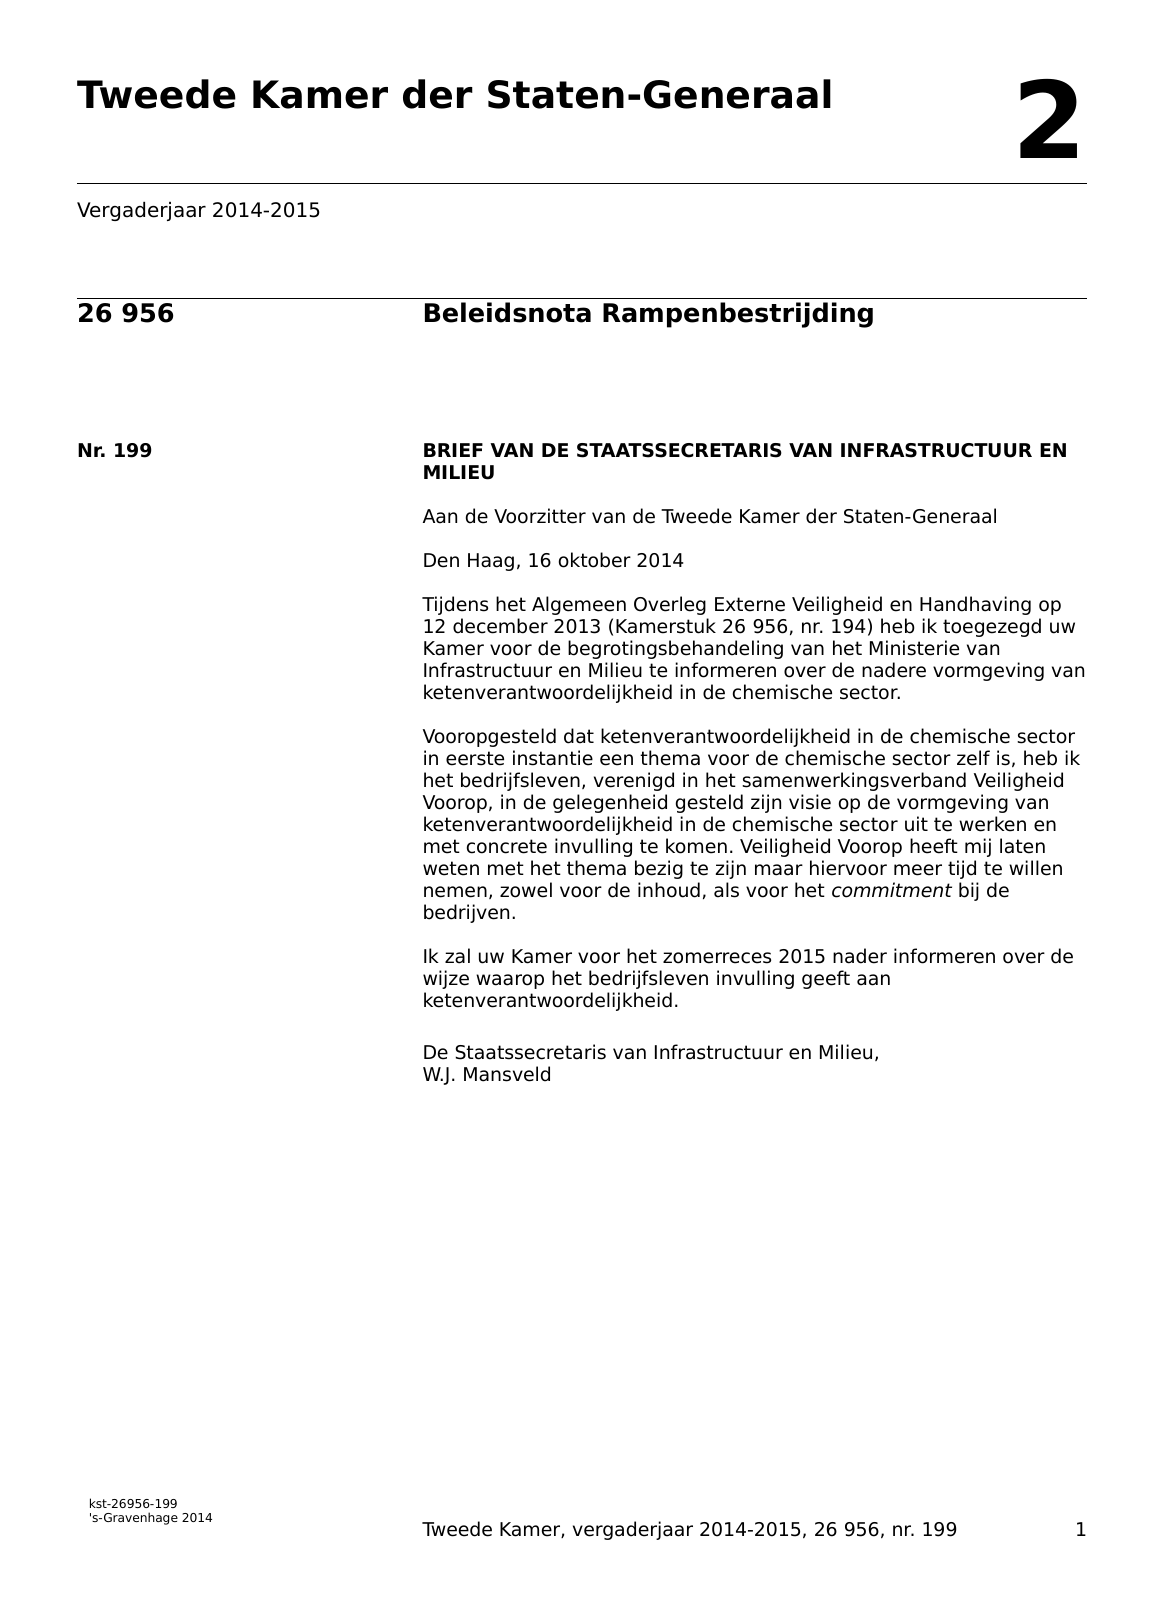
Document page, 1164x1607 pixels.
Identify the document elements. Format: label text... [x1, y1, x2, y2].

text Tijdens het Algemeen Overleg Externe Veiligheid en Handhaving op 12 december 2013 (Kamerstuk 26 956, nr. 194) heb ik toegezegd uw Kamer voor de begrotingsbehandeling van het Ministerie van Infrastructuur en Milieu te informeren over de nadere vormgeving van ketenverantwoordelijkheid in de chemische sector. [422, 594, 1087, 704]
table_header 2 [886, 59, 1087, 183]
text kst-26956-199 [88, 1497, 323, 1511]
table_cell Vergaderjaar 2014-2015 [77, 184, 1087, 298]
text Ik zal uw Kamer voor het zomerreces 2015 nader informeren over de wijze waarop het bedrijfsleven invulling geeft aan ketenverantwoordelijkheid. [422, 946, 1087, 1012]
text Aan de Voorzitter van de Tweede Kamer der Staten-Generaal [422, 506, 1087, 528]
subtitle 26 956 Beleidsnota Rampenbestrijding [77, 299, 1087, 329]
subtitle Nr. 199 BRIEF VAN DE STAATSSECRETARIS VAN INFRASTRUCTUUR EN MILIEU [77, 440, 1087, 484]
text 's-Gravenhage 2014 [88, 1511, 323, 1525]
text Vooropgesteld dat ketenverantwoordelijkheid in de chemische sector in eerste instantie een thema voor de chemische sector zelf is, heb ik het bedrijfsleven, verenigd in het samenwerkingsverband Veiligheid Voorop, in de gelegenheid gesteld zijn visie op de vormgeving van ketenverantwoordelijkheid in de chemische sector uit te werken en met concrete invulling te komen. Veiligheid Voorop heeft mij laten weten met het thema bezig te zijn maar hiervoor meer tijd te willen nemen, zowel voor de inhoud, als voor het commitment bij de bedrijven. [422, 726, 1087, 924]
table_header Tweede Kamer der Staten-Generaal [77, 59, 886, 183]
text De Staatssecretaris van Infrastructuur en Milieu, W.J. Mansveld [422, 1042, 1087, 1086]
text Den Haag, 16 oktober 2014 [422, 550, 1087, 572]
